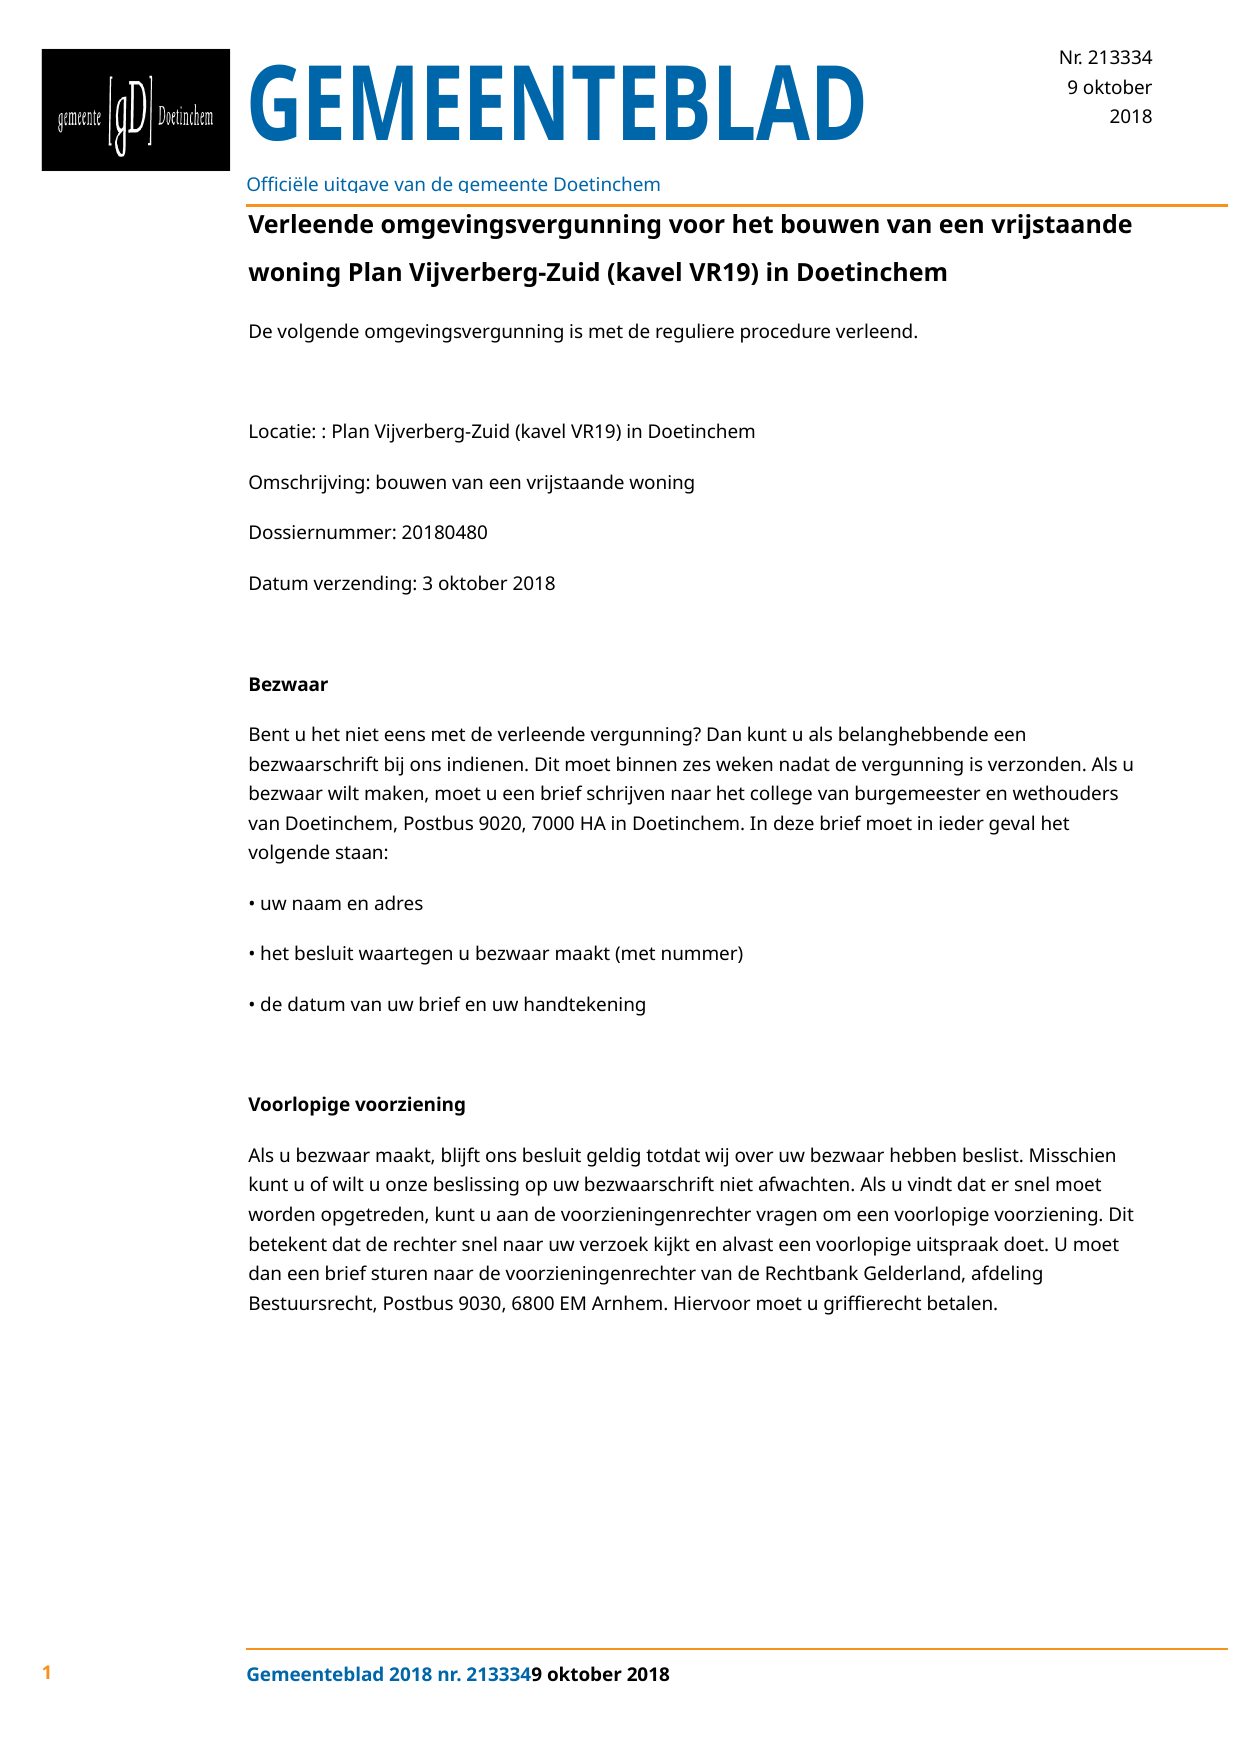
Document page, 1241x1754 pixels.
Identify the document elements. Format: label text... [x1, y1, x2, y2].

text Als u bezwaar maakt, blijft ons besluit geldig totdat wij over uw bezwaar hebben beslist. Misschien kunt u of wilt u onze beslissing op uw bezwaarschrift niet afwachten. Als u vindt dat er snel moet worden opgetreden, kunt u aan de voorzieningenrechter vragen om een voorlopige voorziening. Dit betekent dat de rechter snel naar uw verzoek kijkt en alvast een voorlopige uitspraak doet. U moet dan een brief sturen naar de voorzieningenrechter van de Rechtbank Gelderland, afdeling Bestuursrecht, Postbus 9030, 6800 EM Arnhem. Hiervoor moet u griffierecht betalen. [248, 1142, 1152, 1316]
text Locatie: : Plan Vijverberg-Zuid (kavel VR19) in Doetinchem [248, 419, 1152, 444]
text Voorlopige voorziening [248, 1092, 1152, 1117]
text • het besluit waartegen u bezwaar maakt (met nummer) [248, 940, 1152, 966]
text Omschrijving: bouwen van een vrijstaande woning [248, 469, 1152, 495]
picture [41, 47, 231, 172]
text De volgende omgevingsvergunning is met de reguliere procedure verleend. [248, 318, 1152, 344]
text • de datum van uw brief en uw handtekening [248, 991, 1152, 1017]
text Bent u het niet eens met de verleende vergunning? Dan kunt u als belanghebbende een bezwaarschrift bij ons indienen. Dit moet binnen zes weken nadat de vergunning is verzonden. Als u bezwaar wilt maken, moet u een brief schrijven naar het college van burgemeester en wethouders van Doetinchem, Postbus 9020, 7000 HA in Doetinchem. In deze brief moet in ieder geval het volgende staan: [248, 721, 1152, 865]
text Bezwaar [248, 671, 1152, 697]
text Verleende omgevingsvergunning voor het bouwen van een vrijstaande woning Plan Vijverberg-Zuid (kavel VR19) in Doetinchem [248, 207, 1152, 288]
text • uw naam en adres [248, 890, 1152, 916]
text Dossiernummer: 20180480 [248, 519, 1152, 545]
text Datum verzending: 3 oktober 2018 [248, 570, 1152, 596]
